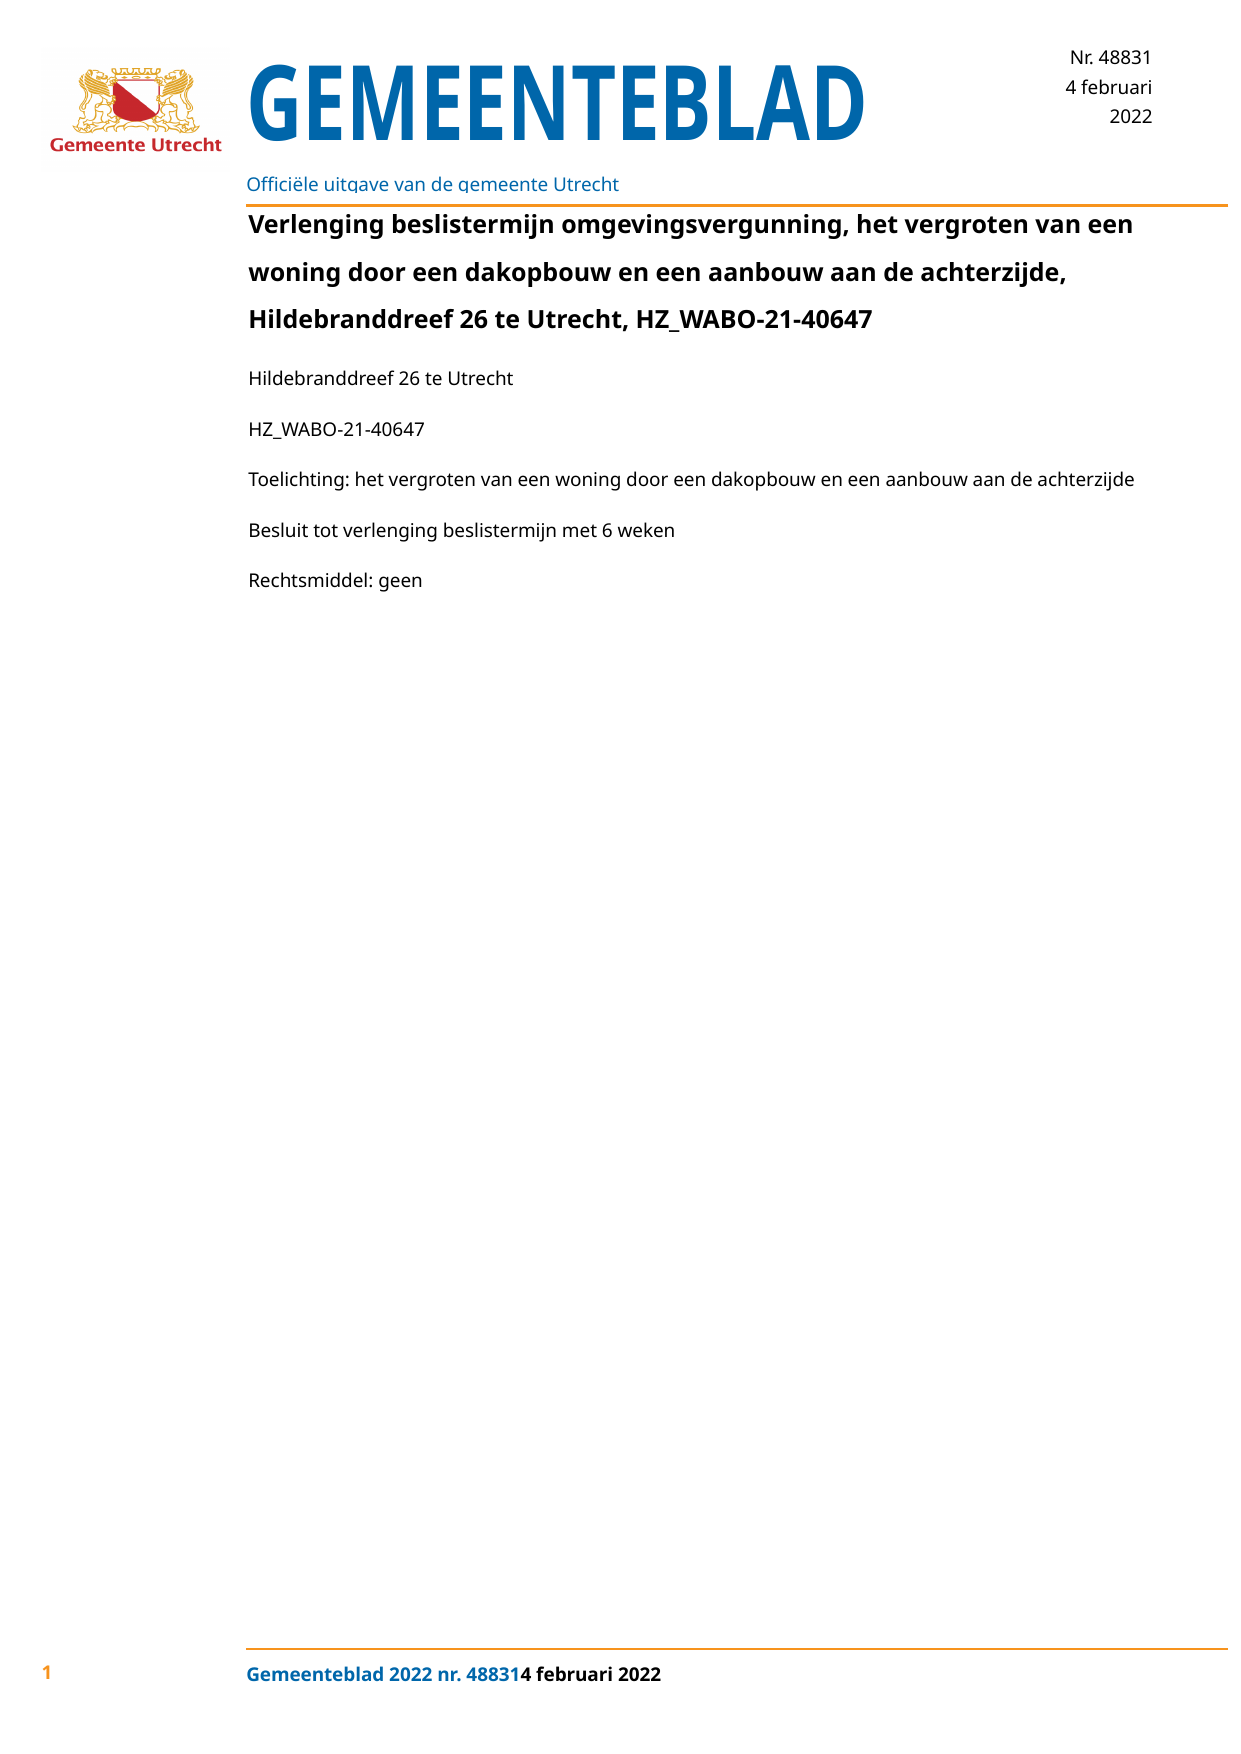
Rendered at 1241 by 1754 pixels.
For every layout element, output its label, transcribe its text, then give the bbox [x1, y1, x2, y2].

text Besluit tot verlenging beslistermijn met 6 weken [248, 517, 1152, 542]
text Hildebranddreef 26 te Utrecht [248, 366, 1152, 391]
text Toelichting: het vergroten van een woning door een dakopbouw en een aanbouw aan de achterzijde [248, 466, 1152, 492]
text Rechtsmiddel: geen [248, 567, 1152, 593]
text Verlenging beslistermijn omgevingsvergunning, het vergroten van een woning door een dakopbouw en een aanbouw aan de achterzijde, Hildebranddreef 26 te Utrecht, HZ_WABO-21-40647 [248, 207, 1152, 336]
picture [41, 47, 231, 172]
text HZ_WABO-21-40647 [248, 416, 1152, 442]
